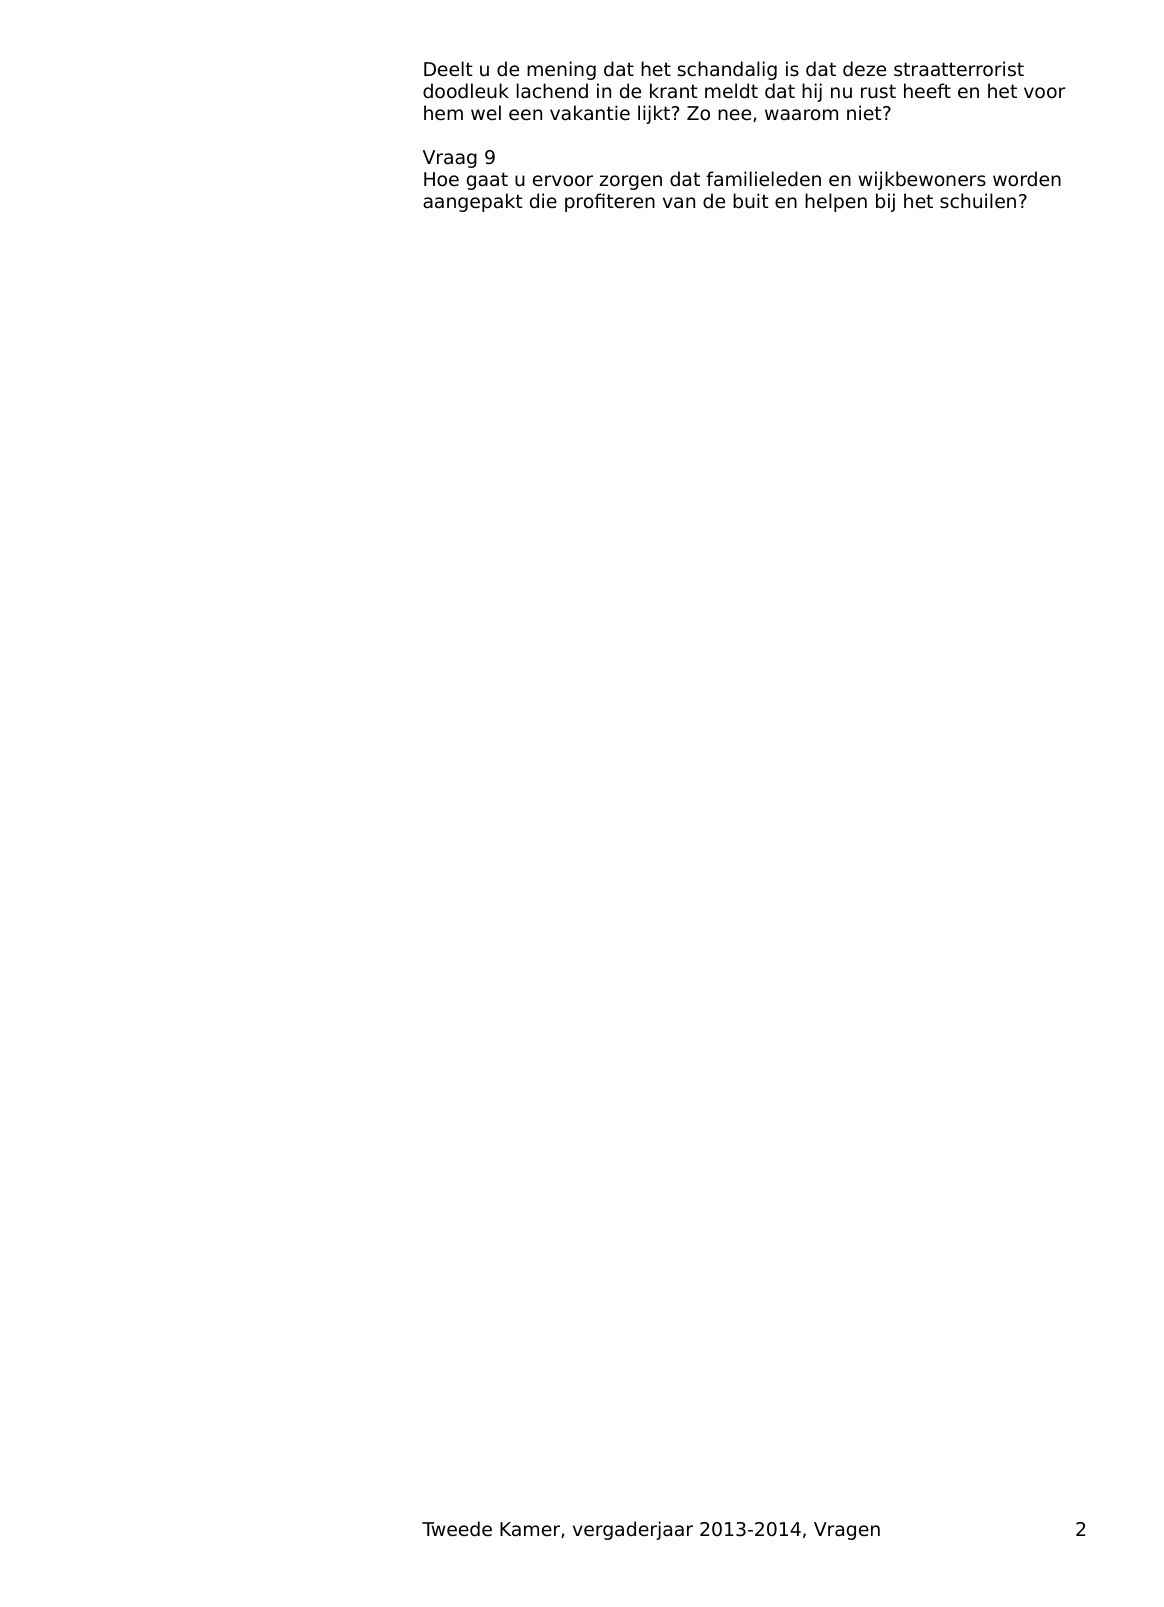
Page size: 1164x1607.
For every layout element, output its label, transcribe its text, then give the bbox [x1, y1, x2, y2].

text Deelt u de mening dat het schandalig is dat deze straatterrorist doodleuk lachend in de krant meldt dat hij nu rust heeft en het voor hem wel een vakantie lijkt? Zo nee, waarom niet? [422, 59, 1087, 125]
text Vraag 9 [422, 147, 1087, 169]
text Hoe gaat u ervoor zorgen dat familieleden en wijkbewoners worden aangepakt die profiteren van de buit en helpen bij het schuilen? [422, 169, 1087, 213]
